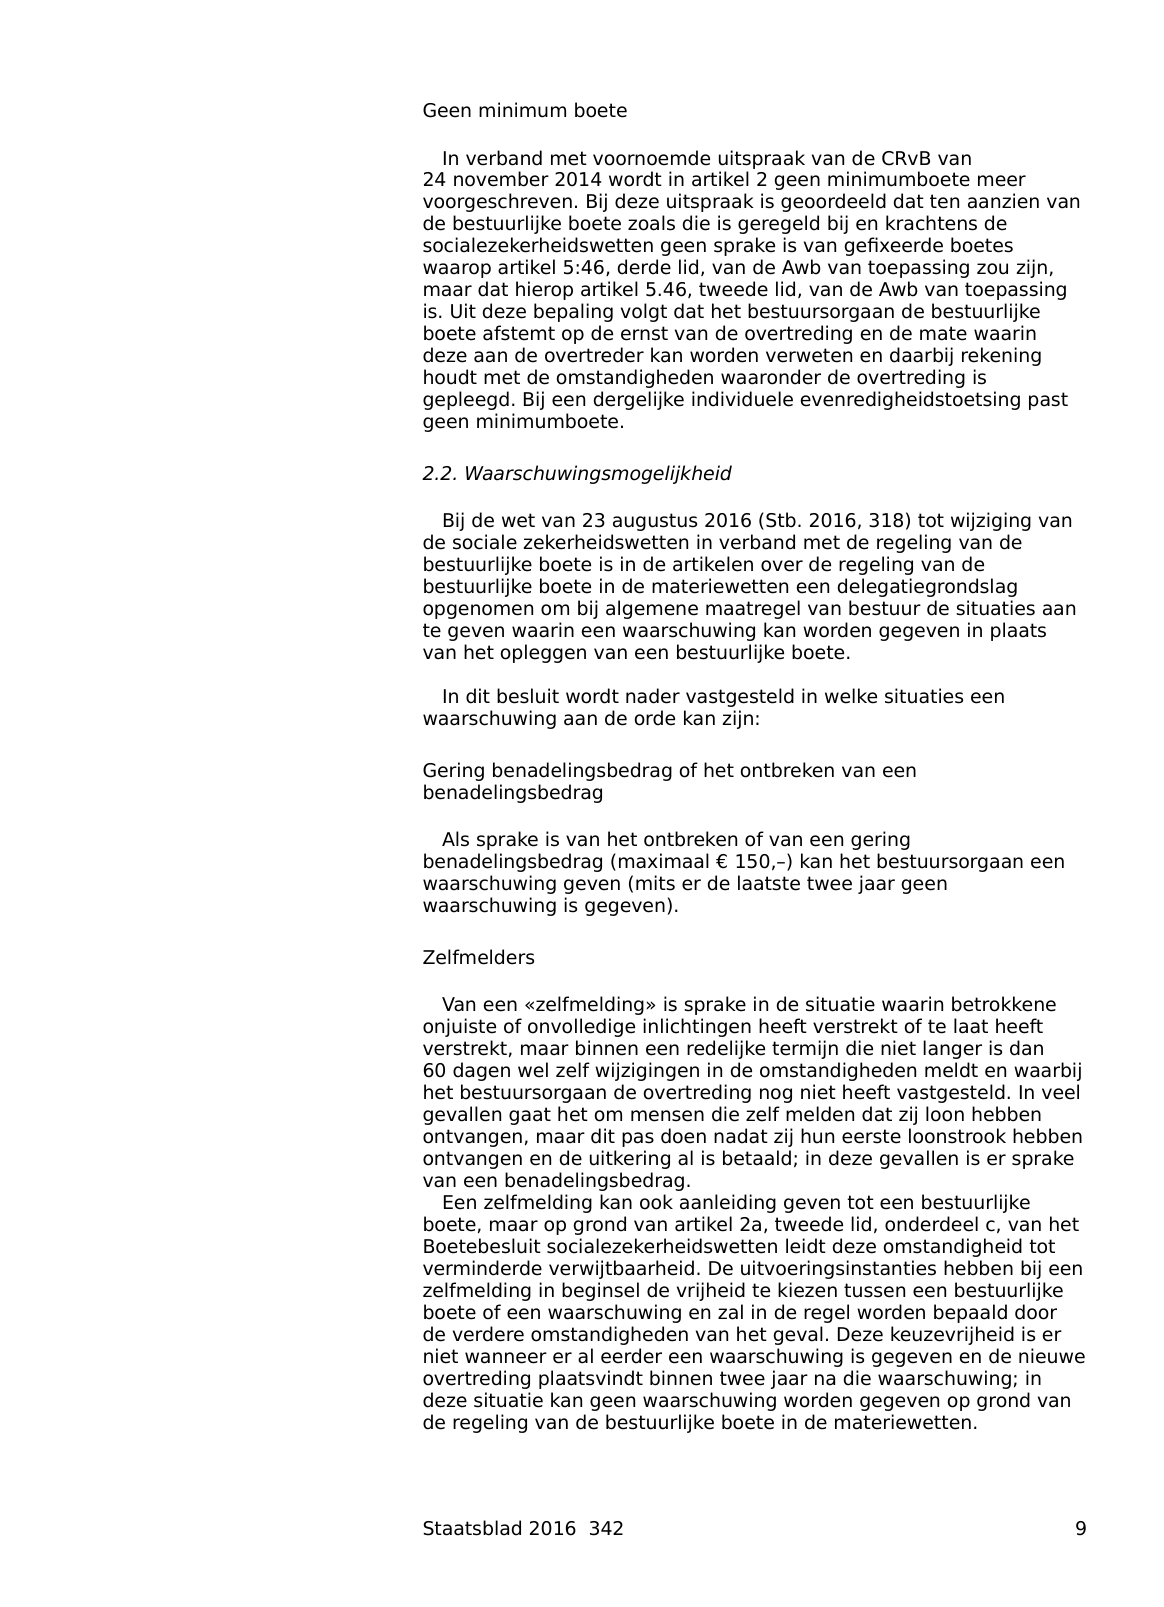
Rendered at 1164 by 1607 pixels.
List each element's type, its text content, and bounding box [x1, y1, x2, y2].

text In dit besluit wordt nader vastgesteld in welke situaties een waarschuwing aan de orde kan zijn: [422, 686, 1087, 730]
subtitle Geen minimum boete [422, 100, 1087, 122]
subtitle 2.2. Waarschuwingsmogelijkheid [422, 463, 1087, 485]
subtitle Gering benadelingsbedrag of het ontbreken van een benadelingsbedrag [422, 760, 1087, 804]
subtitle Zelfmelders [422, 947, 1087, 969]
text Als sprake is van het ontbreken of van een gering benadelingsbedrag (maximaal € 150,–) kan het bestuursorgaan een waarschuwing geven (mits er de laatste twee jaar geen waarschuwing is gegeven). [422, 829, 1087, 917]
text Van een «zelfmelding» is sprake in de situatie waarin betrokkene onjuiste of onvolledige inlichtingen heeft verstrekt of te laat heeft verstrekt, maar binnen een redelijke termijn die niet langer is dan 60 dagen wel zelf wijzigingen in de omstandigheden meldt en waarbij het bestuursorgaan de overtreding nog niet heeft vastgesteld. In veel gevallen gaat het om mensen die zelf melden dat zij loon hebben ontvangen, maar dit pas doen nadat zij hun eerste loonstrook hebben ontvangen en de uitkering al is betaald; in deze gevallen is er sprake van een benadelingsbedrag. [422, 994, 1087, 1192]
text In verband met voornoemde uitspraak van de CRvB van 24 november 2014 wordt in artikel 2 geen minimumboete meer voorgeschreven. Bij deze uitspraak is geoordeeld dat ten aanzien van de bestuurlijke boete zoals die is geregeld bij en krachtens de socialezekerheidswetten geen sprake is van gefixeerde boetes waarop artikel 5:46, derde lid, van de Awb van toepassing zou zijn, maar dat hierop artikel 5.46, tweede lid, van de Awb van toepassing is. Uit deze bepaling volgt dat het bestuursorgaan de bestuurlijke boete afstemt op de ernst van de overtreding en de mate waarin deze aan de overtreder kan worden verweten en daarbij rekening houdt met de omstandigheden waaronder de overtreding is gepleegd. Bij een dergelijke individuele evenredigheidstoetsing past geen minimumboete. [422, 147, 1087, 433]
text Een zelfmelding kan ook aanleiding geven tot een bestuurlijke boete, maar op grond van artikel 2a, tweede lid, onderdeel c, van het Boetebesluit socialezekerheidswetten leidt deze omstandigheid tot verminderde verwijtbaarheid. De uitvoeringsinstanties hebben bij een zelfmelding in beginsel de vrijheid te kiezen tussen een bestuurlijke boete of een waarschuwing en zal in de regel worden bepaald door de verdere omstandigheden van het geval. Deze keuzevrijheid is er niet wanneer er al eerder een waarschuwing is gegeven en de nieuwe overtreding plaatsvindt binnen twee jaar na die waarschuwing; in deze situatie kan geen waarschuwing worden gegeven op grond van de regeling van de bestuurlijke boete in de materiewetten. [422, 1192, 1087, 1433]
text Bij de wet van 23 augustus 2016 (Stb. 2016, 318) tot wijziging van de sociale zekerheidswetten in verband met de regeling van de bestuurlijke boete is in de artikelen over de regeling van de bestuurlijke boete in de materiewetten een delegatiegrondslag opgenomen om bij algemene maatregel van bestuur de situaties aan te geven waarin een waarschuwing kan worden gegeven in plaats van het opleggen van een bestuurlijke boete. [422, 510, 1087, 664]
